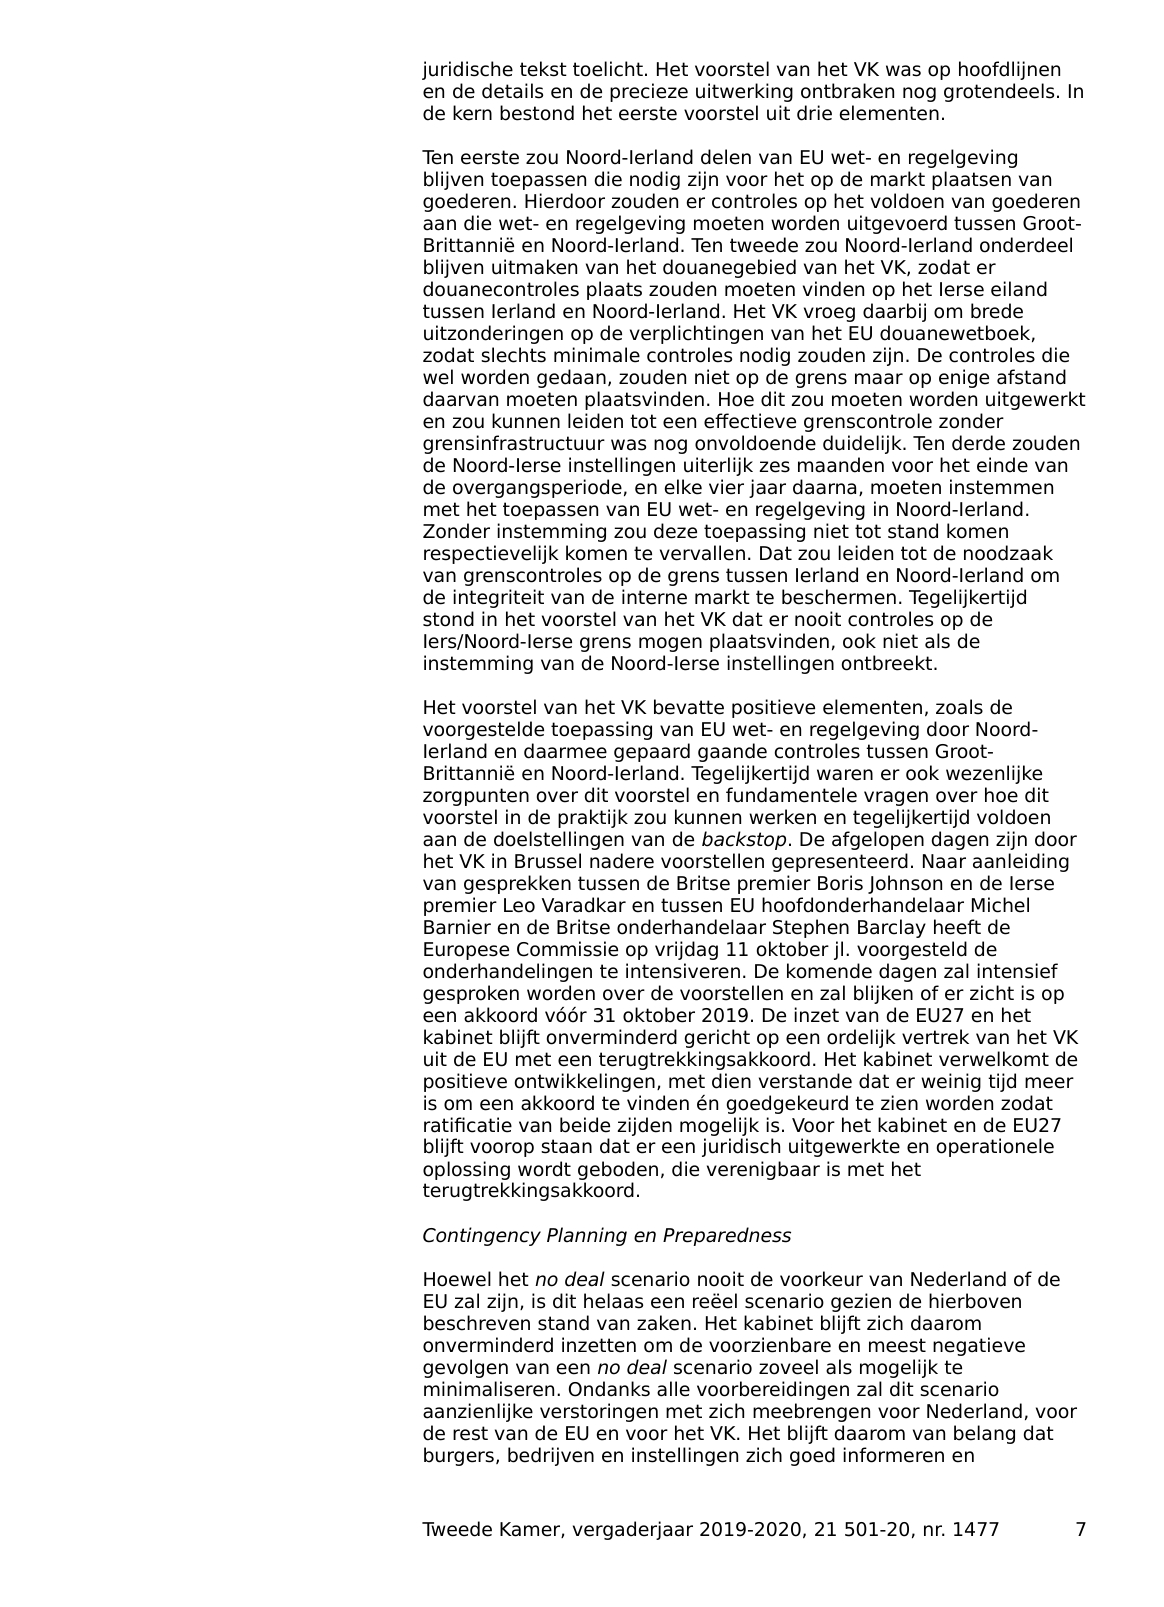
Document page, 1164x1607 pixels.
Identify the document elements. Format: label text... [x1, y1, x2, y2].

text Hoewel het no deal scenario nooit de voorkeur van Nederland of de EU zal zijn, is dit helaas een reëel scenario gezien de hierboven beschreven stand van zaken. Het kabinet blijft zich daarom onverminderd inzetten om de voorzienbare en meest negatieve gevolgen van een no deal scenario zoveel als mogelijk te minimaliseren. Ondanks alle voorbereidingen zal dit scenario aanzienlijke verstoringen met zich meebrengen voor Nederland, voor de rest van de EU en voor het VK. Het blijft daarom van belang dat burgers, bedrijven en instellingen zich goed informeren en [422, 1269, 1087, 1467]
text Het voorstel van het VK bevatte positieve elementen, zoals de voorgestelde toepassing van EU wet- en regelgeving door Noord-Ierland en daarmee gepaard gaande controles tussen Groot-Brittannië en Noord-Ierland. Tegelijkertijd waren er ook wezenlijke zorgpunten over dit voorstel en fundamentele vragen over hoe dit voorstel in de praktijk zou kunnen werken en tegelijkertijd voldoen aan de doelstellingen van de backstop. De afgelopen dagen zijn door het VK in Brussel nadere voorstellen gepresenteerd. Naar aanleiding van gesprekken tussen de Britse premier Boris Johnson en de Ierse premier Leo Varadkar en tussen EU hoofdonderhandelaar Michel Barnier en de Britse onderhandelaar Stephen Barclay heeft de Europese Commissie op vrijdag 11 oktober jl. voorgesteld de onderhandelingen te intensiveren. De komende dagen zal intensief gesproken worden over de voorstellen en zal blijken of er zicht is op een akkoord vóór 31 oktober 2019. De inzet van de EU27 en het kabinet blijft onverminderd gericht op een ordelijk vertrek van het VK uit de EU met een terugtrekkingsakkoord. Het kabinet verwelkomt de positieve ontwikkelingen, met dien verstande dat er weinig tijd meer is om een akkoord te vinden én goedgekeurd te zien worden zodat ratificatie van beide zijden mogelijk is. Voor het kabinet en de EU27 blijft voorop staan dat er een juridisch uitgewerkte en operationele oplossing wordt geboden, die verenigbaar is met het terugtrekkingsakkoord. [422, 697, 1087, 1202]
text juridische tekst toelicht. Het voorstel van het VK was op hoofdlijnen en de details en de precieze uitwerking ontbraken nog grotendeels. In de kern bestond het eerste voorstel uit drie elementen. [422, 59, 1087, 125]
text Ten eerste zou Noord-Ierland delen van EU wet- en regelgeving blijven toepassen die nodig zijn voor het op de markt plaatsen van goederen. Hierdoor zouden er controles op het voldoen van goederen aan die wet- en regelgeving moeten worden uitgevoerd tussen Groot-Brittannië en Noord-Ierland. Ten tweede zou Noord-Ierland onderdeel blijven uitmaken van het douanegebied van het VK, zodat er douanecontroles plaats zouden moeten vinden op het Ierse eiland tussen Ierland en Noord-Ierland. Het VK vroeg daarbij om brede uitzonderingen op de verplichtingen van het EU douanewetboek, zodat slechts minimale controles nodig zouden zijn. De controles die wel worden gedaan, zouden niet op de grens maar op enige afstand daarvan moeten plaatsvinden. Hoe dit zou moeten worden uitgewerkt en zou kunnen leiden tot een effectieve grenscontrole zonder grensinfrastructuur was nog onvoldoende duidelijk. Ten derde zouden de Noord-Ierse instellingen uiterlijk zes maanden voor het einde van de overgangsperiode, en elke vier jaar daarna, moeten instemmen met het toepassen van EU wet- en regelgeving in Noord-Ierland. Zonder instemming zou deze toepassing niet tot stand komen respectievelijk komen te vervallen. Dat zou leiden tot de noodzaak van grenscontroles op de grens tussen Ierland en Noord-Ierland om de integriteit van de interne markt te beschermen. Tegelijkertijd stond in het voorstel van het VK dat er nooit controles op de Iers/Noord-Ierse grens mogen plaatsvinden, ook niet als de instemming van de Noord-Ierse instellingen ontbreekt. [422, 147, 1087, 675]
subtitle Contingency Planning en Preparedness [422, 1224, 1087, 1247]
